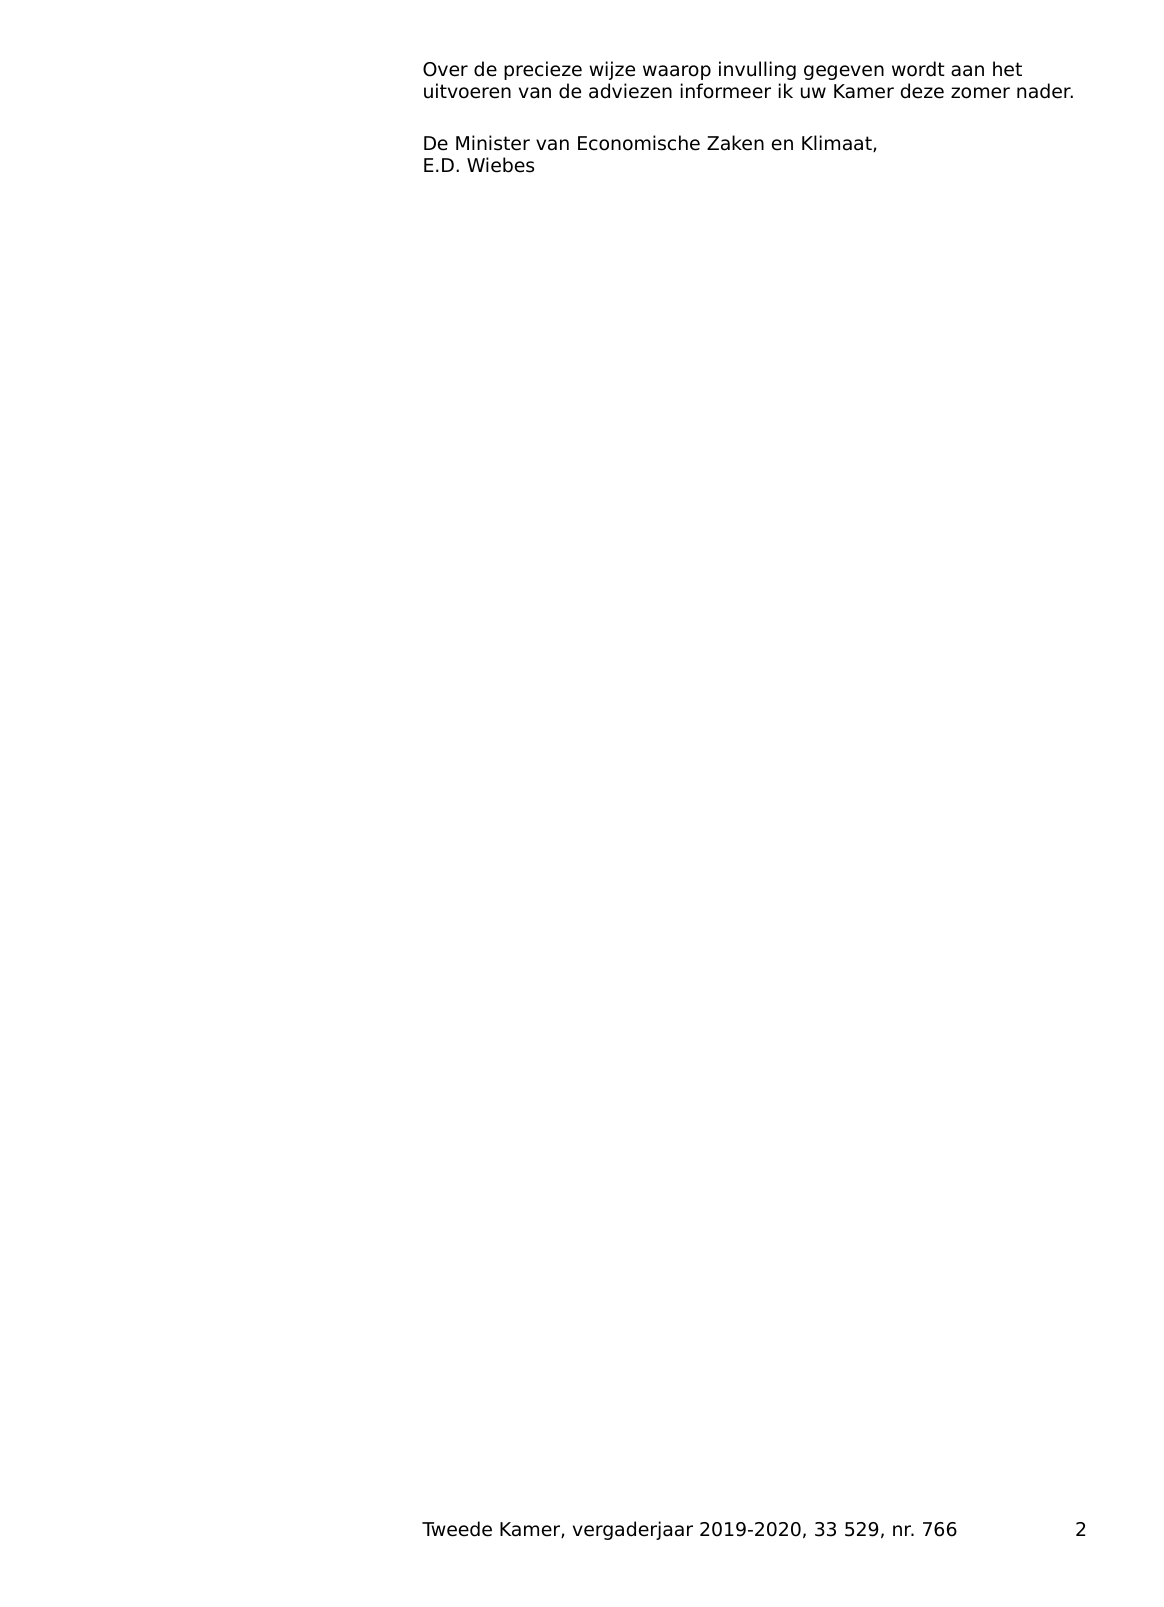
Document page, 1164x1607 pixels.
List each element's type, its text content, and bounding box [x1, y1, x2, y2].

text Over de precieze wijze waarop invulling gegeven wordt aan het uitvoeren van de adviezen informeer ik uw Kamer deze zomer nader. [422, 59, 1087, 103]
text De Minister van Economische Zaken en Klimaat, E.D. Wiebes [422, 133, 1087, 177]
